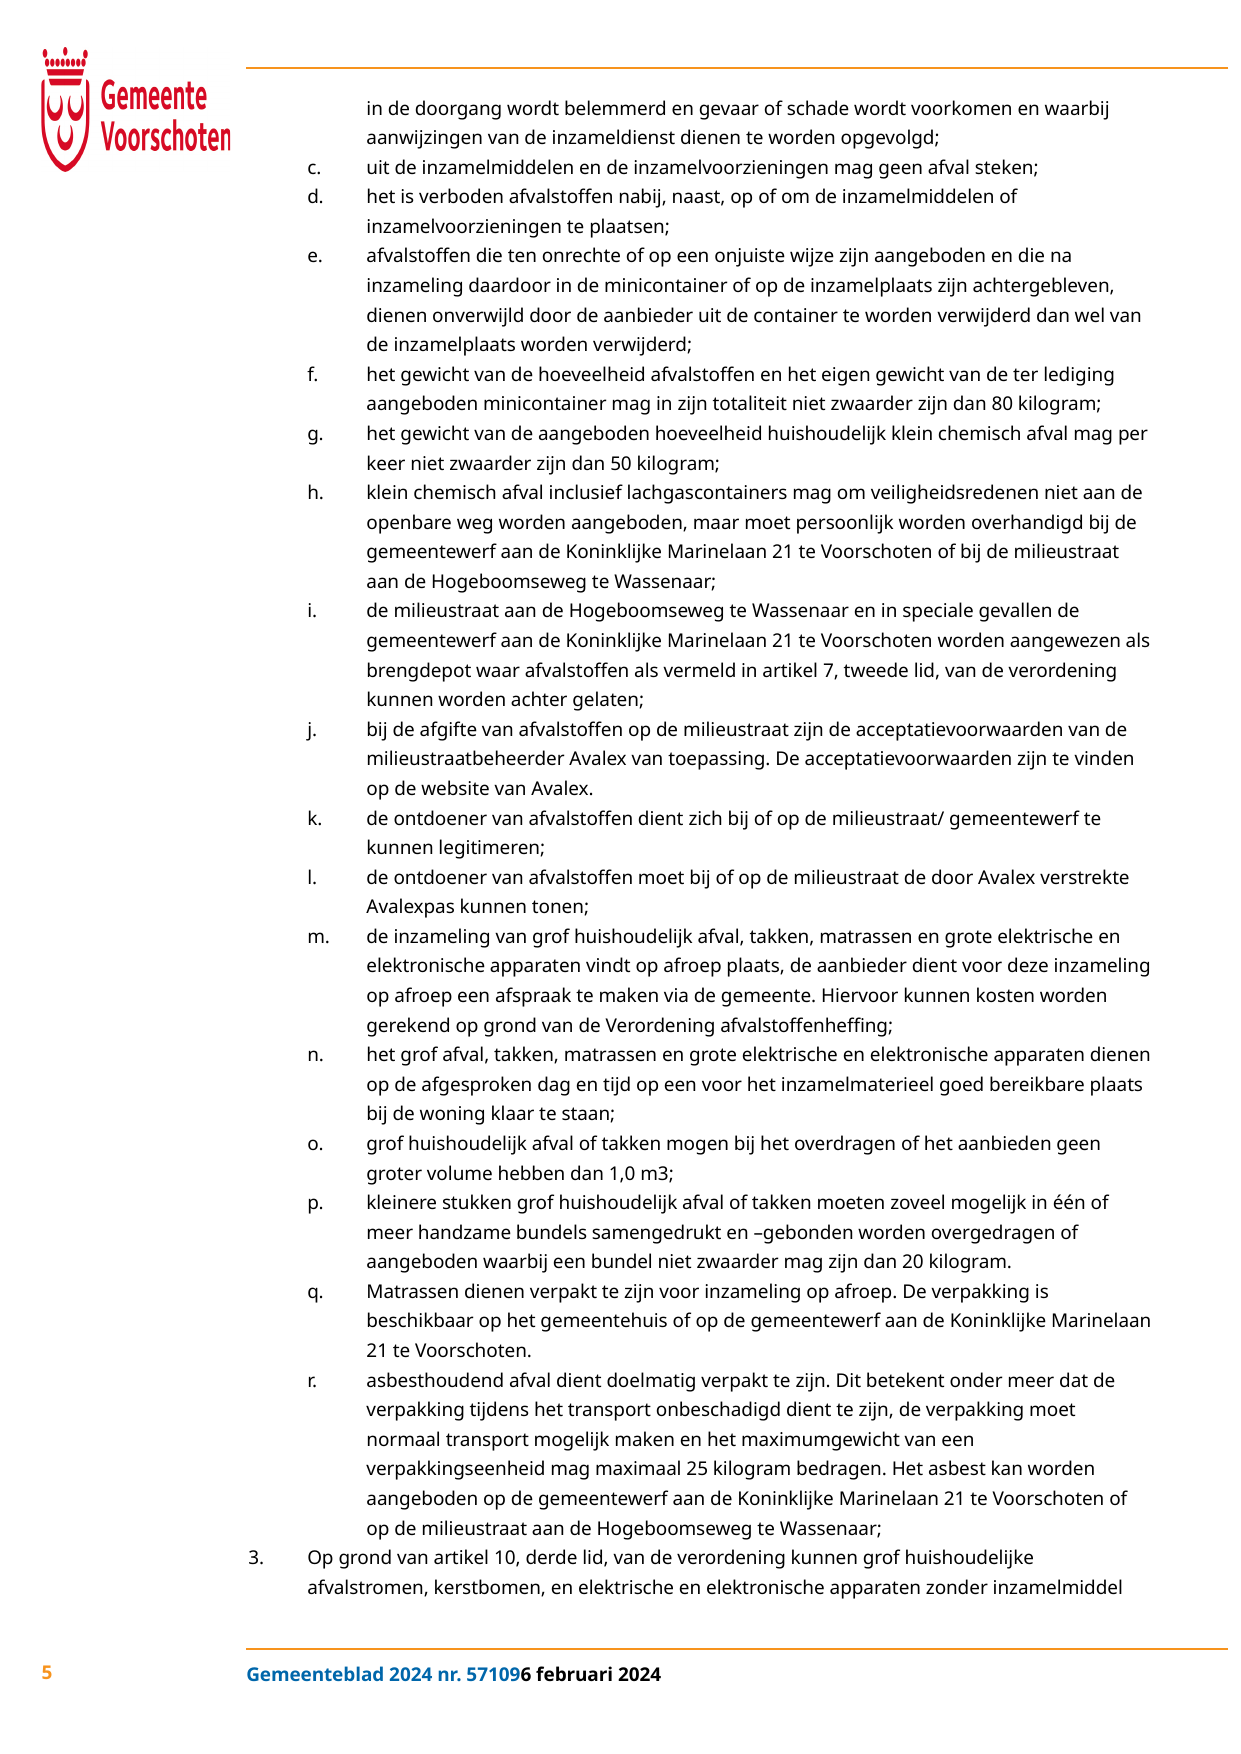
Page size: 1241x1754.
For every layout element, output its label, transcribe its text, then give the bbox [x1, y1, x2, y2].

list het gewicht van de aangeboden hoeveelheid huishoudelijk klein chemisch afval mag per keer niet zwaarder zijn dan 50 kilogram; [307, 420, 1152, 476]
picture [41, 47, 231, 172]
list kleinere stukken grof huishoudelijk afval of takken moeten zoveel mogelijk in één of meer handzame bundels samengedrukt en –gebonden worden overgedragen of aangeboden waarbij een bundel niet zwaarder mag zijn dan 20 kilogram. [307, 1189, 1152, 1274]
list Op grond van artikel 10, derde lid, van de verordening kunnen grof huishoudelijke afvalstromen, kerstbomen, en elektrische en elektronische apparaten zonder inzamelmiddel [248, 1544, 1152, 1600]
list de ontdoener van afvalstoffen dient zich bij of op de milieustraat/ gemeentewerf te kunnen legitimeren; [307, 805, 1152, 860]
list in de doorgang wordt belemmerd en gevaar of schade wordt voorkomen en waarbij aanwijzingen van de inzameldienst dienen te worden opgevolgd; [307, 95, 1152, 150]
list afvalstoffen die ten onrechte of op een onjuiste wijze zijn aangeboden en die na inzameling daardoor in de minicontainer of op de inzamelplaats zijn achtergebleven, dienen onverwijld door de aanbieder uit de container te worden verwijderd dan wel van de inzamelplaats worden verwijderd; [307, 243, 1152, 357]
list de inzameling van grof huishoudelijk afval, takken, matrassen en grote elektrische en elektronische apparaten vindt op afroep plaats, de aanbieder dient voor deze inzameling op afroep een afspraak te maken via de gemeente. Hiervoor kunnen kosten worden gerekend op grond van de Verordening afvalstoffenheffing; [307, 923, 1152, 1038]
list asbesthoudend afval dient doelmatig verpakt te zijn. Dit betekent onder meer dat de verpakking tijdens het transport onbeschadigd dient te zijn, de verpakking moet normaal transport mogelijk maken en het maximumgewicht van een verpakkingseenheid mag maximaal 25 kilogram bedragen. Het asbest kan worden aangeboden op de gemeentewerf aan de Koninklijke Marinelaan 21 te Voorschoten of op de milieustraat aan de Hogeboomseweg te Wassenaar; [307, 1367, 1152, 1541]
list het gewicht van de hoeveelheid afvalstoffen en het eigen gewicht van de ter lediging aangeboden minicontainer mag in zijn totaliteit niet zwaarder zijn dan 80 kilogram; [307, 361, 1152, 416]
list klein chemisch afval inclusief lachgascontainers mag om veiligheidsredenen niet aan de openbare weg worden aangeboden, maar moet persoonlijk worden overhandigd bij de gemeentewerf aan de Koninklijke Marinelaan 21 te Voorschoten of bij de milieustraat aan de Hogeboomseweg te Wassenaar; [307, 479, 1152, 594]
list grof huishoudelijk afval of takken mogen bij het overdragen of het aanbieden geen groter volume hebben dan 1,0 m3; [307, 1130, 1152, 1186]
list de ontdoener van afvalstoffen moet bij of op de milieustraat de door Avalex verstrekte Avalexpas kunnen tonen; [307, 864, 1152, 919]
list uit de inzamelmiddelen en de inzamelvoorzieningen mag geen afval steken; [307, 154, 1152, 180]
list Matrassen dienen verpakt te zijn voor inzameling op afroep. De verpakking is beschikbaar op het gemeentehuis of op de gemeentewerf aan de Koninklijke Marinelaan 21 te Voorschoten. [307, 1278, 1152, 1363]
list de milieustraat aan de Hogeboomseweg te Wassenaar en in speciale gevallen de gemeentewerf aan de Koninklijke Marinelaan 21 te Voorschoten worden aangewezen als brengdepot waar afvalstoffen als vermeld in artikel 7, tweede lid, van de verordening kunnen worden achter gelaten; [307, 598, 1152, 712]
list het grof afval, takken, matrassen en grote elektrische en elektronische apparaten dienen op de afgesproken dag en tijd op een voor het inzamelmaterieel goed bereikbare plaats bij de woning klaar te staan; [307, 1041, 1152, 1126]
list het is verboden afvalstoffen nabij, naast, op of om de inzamelmiddelen of inzamelvoorzieningen te plaatsen; [307, 183, 1152, 239]
list bij de afgifte van afvalstoffen op de milieustraat zijn de acceptatievoorwaarden van de milieustraatbeheerder Avalex van toepassing. De acceptatievoorwaarden zijn te vinden op de website van Avalex. [307, 716, 1152, 801]
